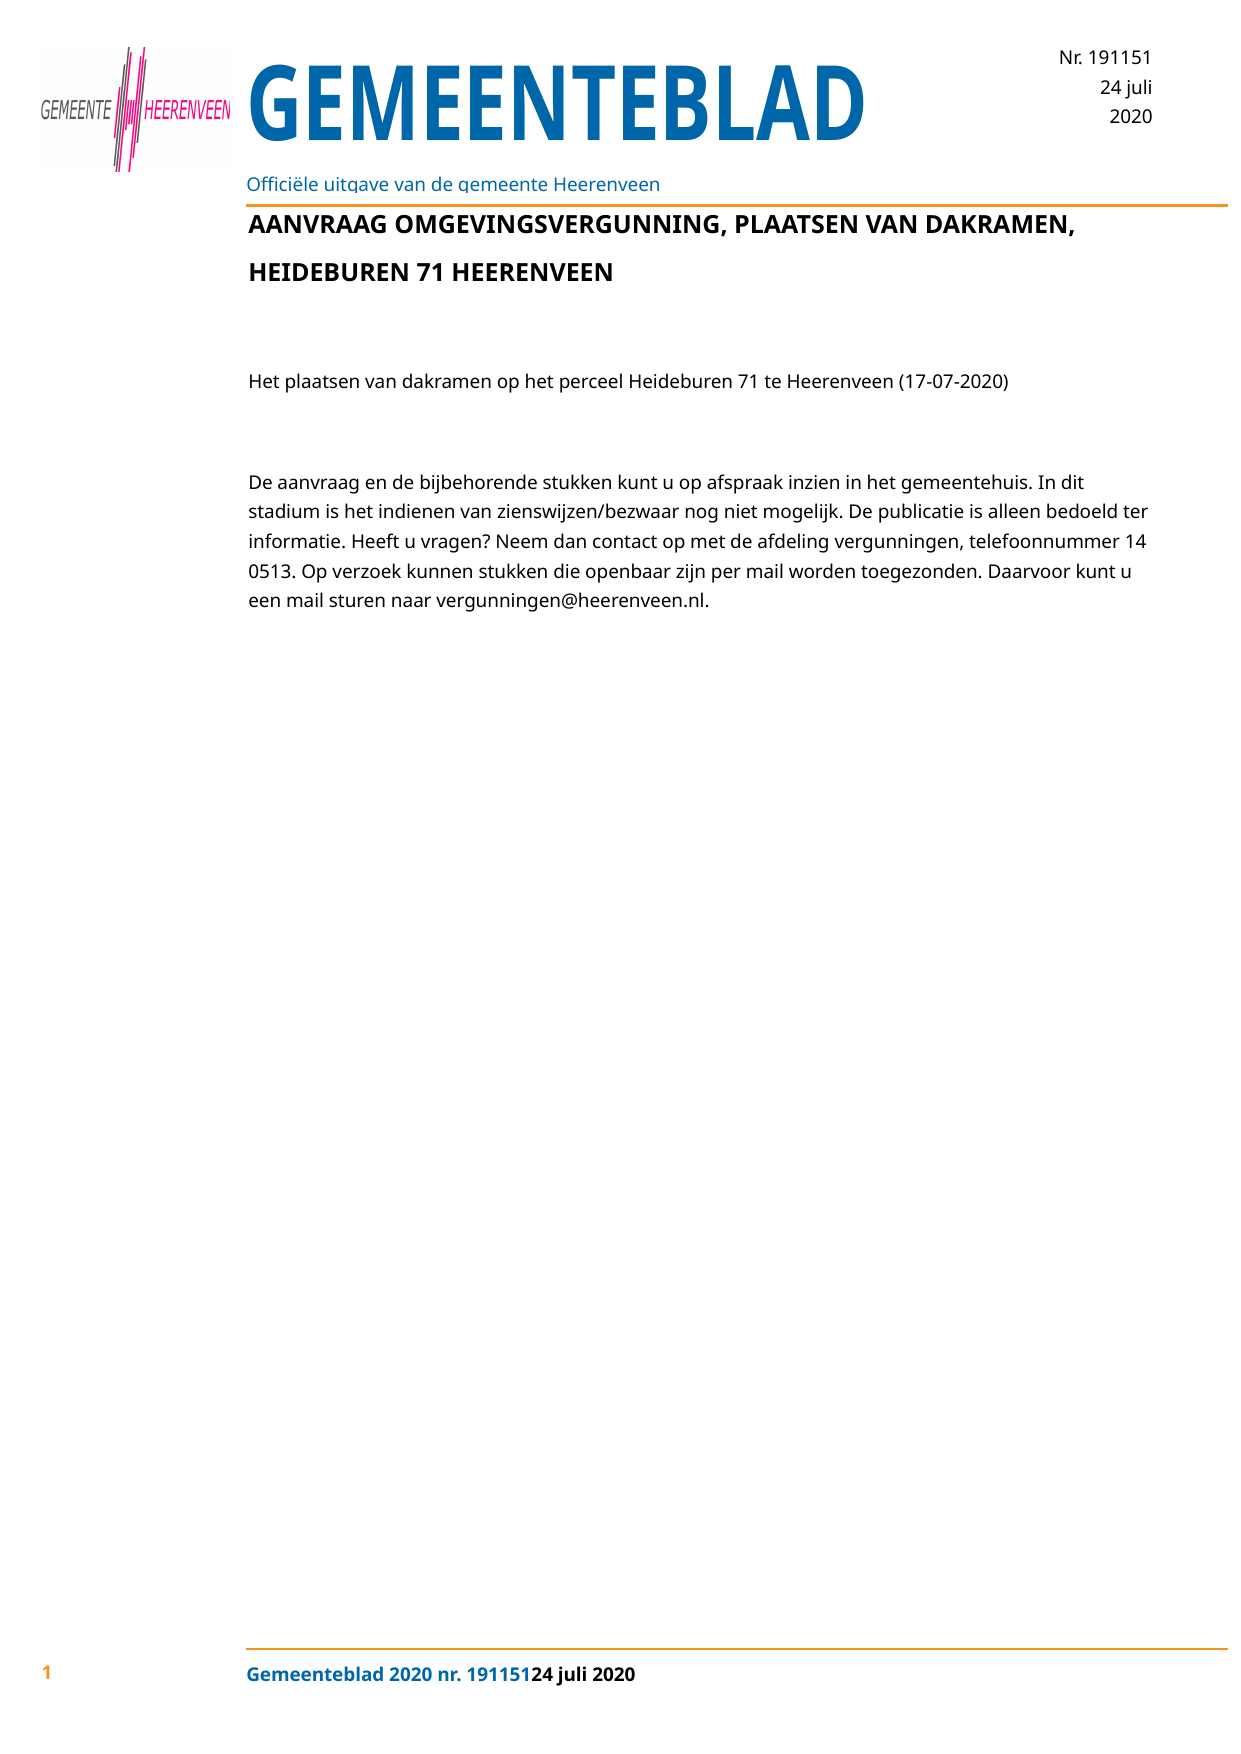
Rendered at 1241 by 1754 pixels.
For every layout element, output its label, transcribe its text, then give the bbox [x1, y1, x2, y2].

text De aanvraag en de bijbehorende stukken kunt u op afspraak inzien in het gemeentehuis. In dit stadium is het indienen van zienswijzen/bezwaar nog niet mogelijk. De publicatie is alleen bedoeld ter informatie. Heeft u vragen? Neem dan contact op met de afdeling vergunningen, telefoonnummer 14 0513. Op verzoek kunnen stukken die openbaar zijn per mail worden toegezonden. Daarvoor kunt u een mail sturen naar vergunningen@heerenveen.nl. [248, 469, 1152, 613]
picture [41, 47, 231, 172]
text Het plaatsen van dakramen op het perceel Heideburen 71 te Heerenveen (17-07-2020) [248, 368, 1152, 394]
text AANVRAAG OMGEVINGSVERGUNNING, PLAATSEN VAN DAKRAMEN, HEIDEBUREN 71 HEERENVEEN [248, 207, 1152, 288]
